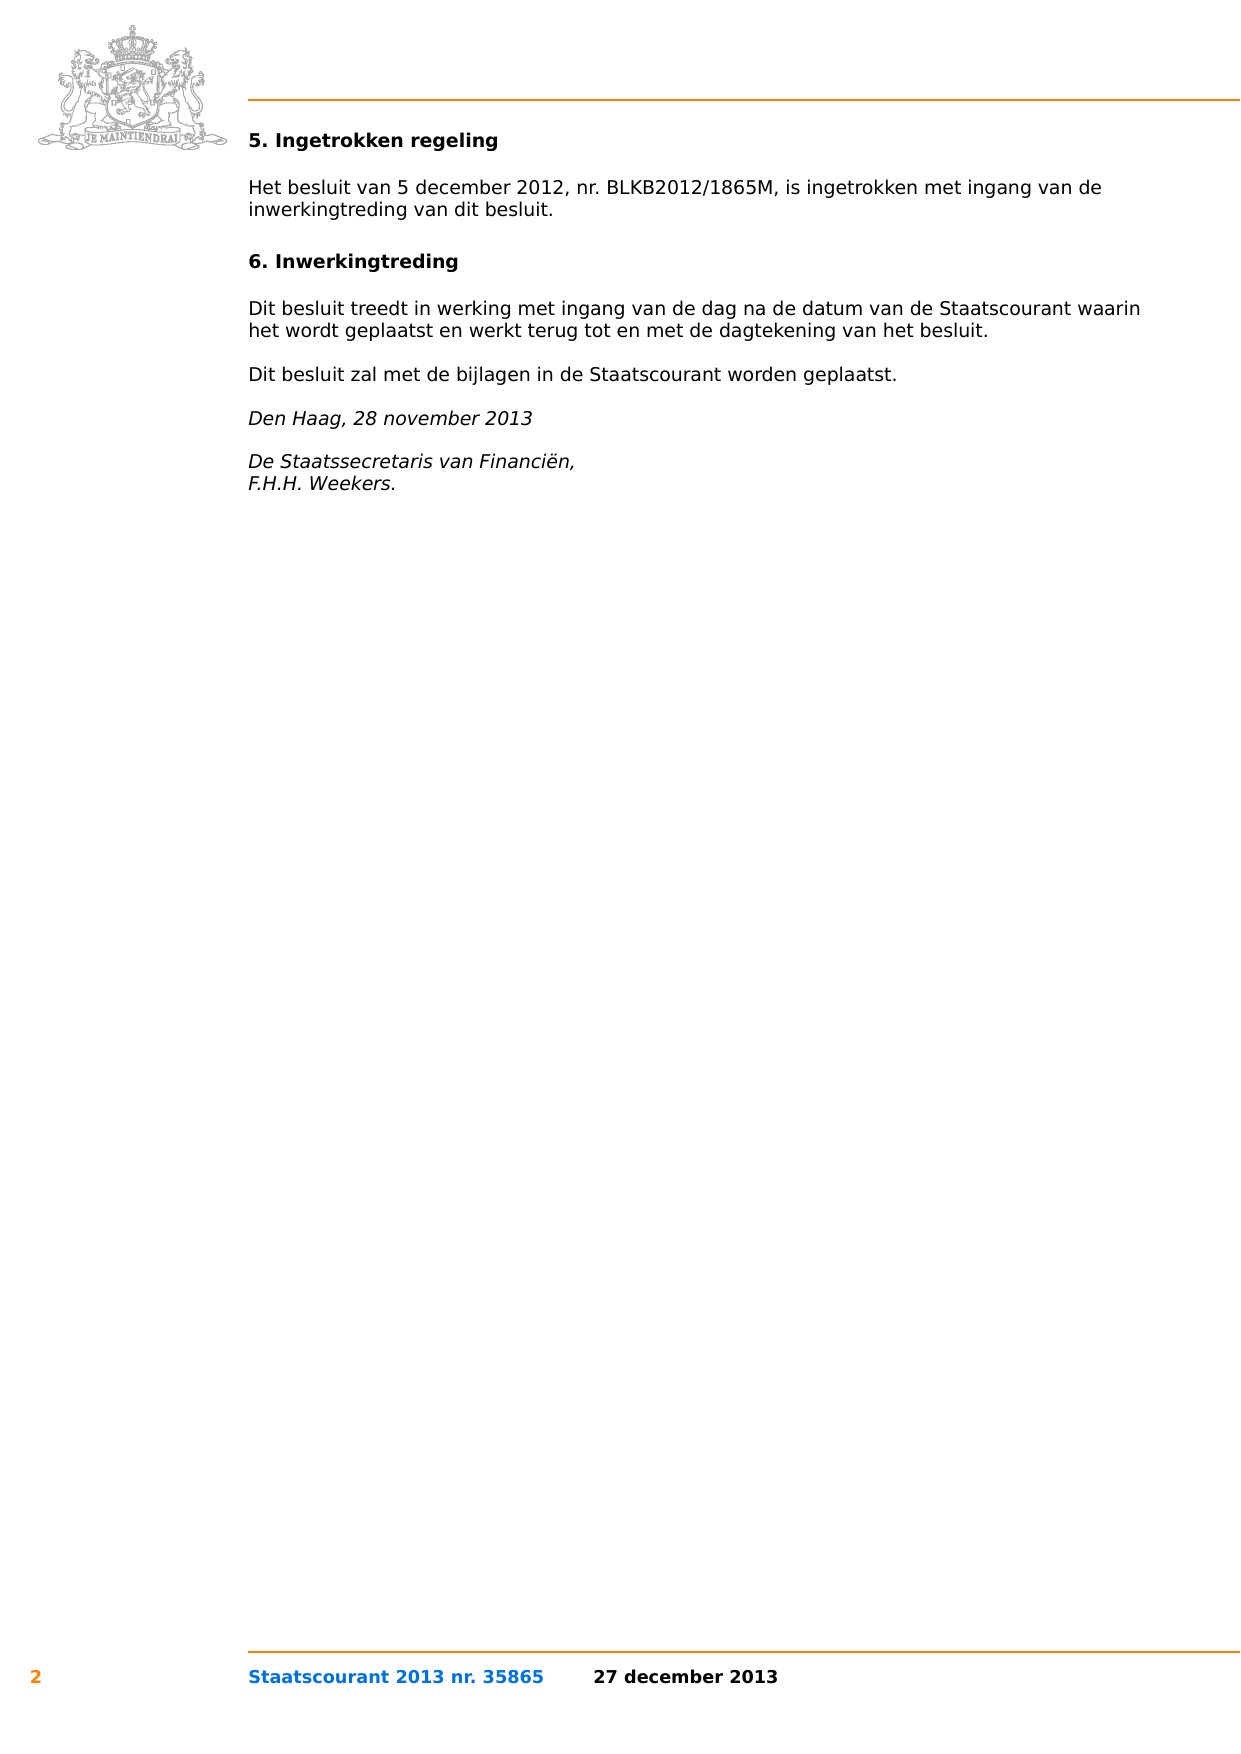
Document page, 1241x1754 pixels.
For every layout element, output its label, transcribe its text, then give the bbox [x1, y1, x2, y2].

text Den Haag, 28 november 2013 [248, 407, 1163, 429]
text Dit besluit zal met de bijlagen in de Staatscourant worden geplaatst. [248, 364, 1163, 386]
text De Staatssecretaris van Financiën, F.H.H. Weekers. [248, 451, 1163, 495]
subtitle 5. Ingetrokken regeling [248, 130, 1163, 152]
subtitle 6. Inwerkingtreding [248, 251, 1163, 273]
picture [38, 25, 227, 150]
text Het besluit van 5 december 2012, nr. BLKB2012/1865M, is ingetrokken met ingang van de inwerkingtreding van dit besluit. [248, 177, 1163, 221]
text Dit besluit treedt in werking met ingang van de dag na de datum van de Staatscourant waarin het wordt geplaatst en werkt terug tot en met de dagtekening van het besluit. [248, 298, 1163, 342]
